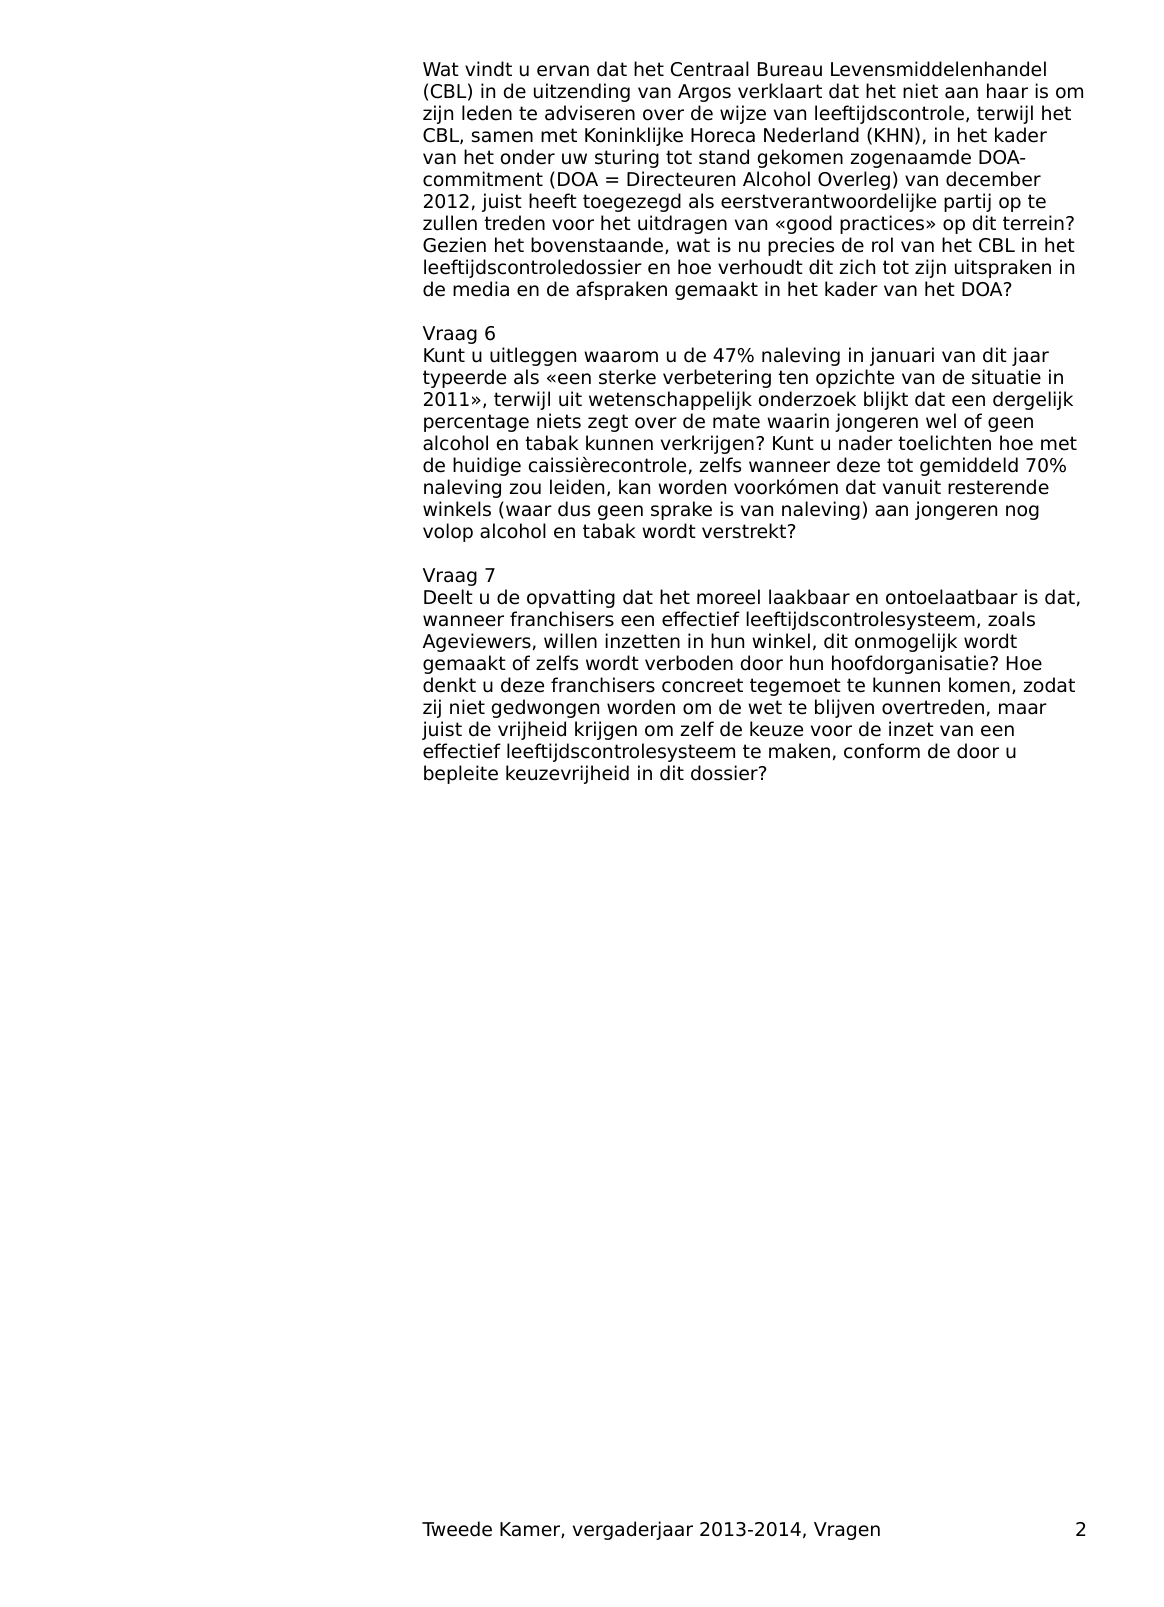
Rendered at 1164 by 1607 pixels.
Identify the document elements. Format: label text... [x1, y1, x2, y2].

text Vraag 7 [422, 565, 1087, 587]
text Wat vindt u ervan dat het Centraal Bureau Levensmiddelenhandel (CBL) in de uitzending van Argos verklaart dat het niet aan haar is om zijn leden te adviseren over de wijze van leeftijdscontrole, terwijl het CBL, samen met Koninklijke Horeca Nederland (KHN), in het kader van het onder uw sturing tot stand gekomen zogenaamde DOA-commitment (DOA = Directeuren Alcohol Overleg) van december 2012, juist heeft toegezegd als eerstverantwoordelijke partij op te zullen treden voor het uitdragen van «good practices» op dit terrein? Gezien het bovenstaande, wat is nu precies de rol van het CBL in het leeftijdscontroledossier en hoe verhoudt dit zich tot zijn uitspraken in de media en de afspraken gemaakt in het kader van het DOA? [422, 59, 1087, 301]
text Kunt u uitleggen waarom u de 47% naleving in januari van dit jaar typeerde als «een sterke verbetering ten opzichte van de situatie in 2011», terwijl uit wetenschappelijk onderzoek blijkt dat een dergelijk percentage niets zegt over de mate waarin jongeren wel of geen alcohol en tabak kunnen verkrijgen? Kunt u nader toelichten hoe met de huidige caissièrecontrole, zelfs wanneer deze tot gemiddeld 70% naleving zou leiden, kan worden voorkómen dat vanuit resterende winkels (waar dus geen sprake is van naleving) aan jongeren nog volop alcohol en tabak wordt verstrekt? [422, 345, 1087, 543]
text Deelt u de opvatting dat het moreel laakbaar en ontoelaatbaar is dat, wanneer franchisers een effectief leeftijdscontrolesysteem, zoals Ageviewers, willen inzetten in hun winkel, dit onmogelijk wordt gemaakt of zelfs wordt verboden door hun hoofdorganisatie? Hoe denkt u deze franchisers concreet tegemoet te kunnen komen, zodat zij niet gedwongen worden om de wet te blijven overtreden, maar juist de vrijheid krijgen om zelf de keuze voor de inzet van een effectief leeftijdscontrolesysteem te maken, conform de door u bepleite keuzevrijheid in dit dossier? [422, 587, 1087, 785]
text Vraag 6 [422, 323, 1087, 345]
